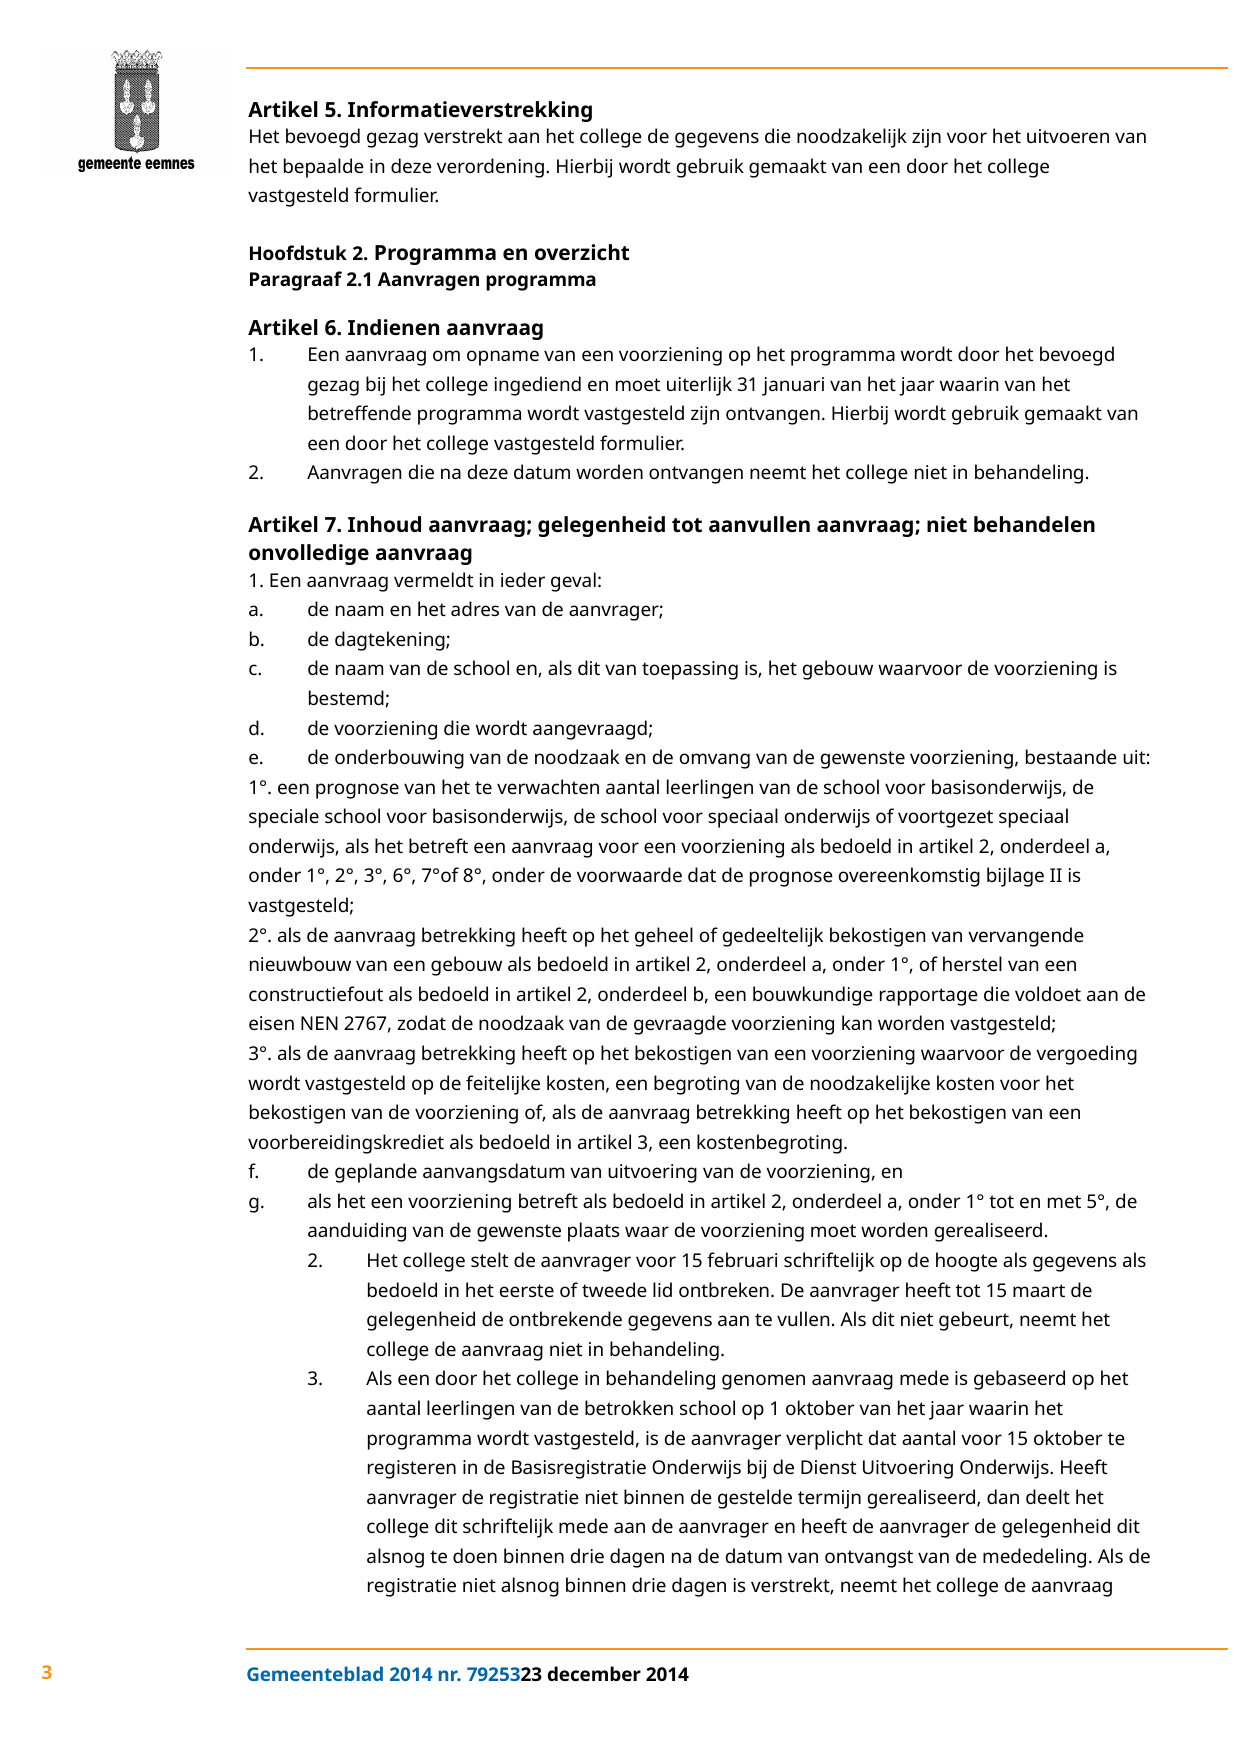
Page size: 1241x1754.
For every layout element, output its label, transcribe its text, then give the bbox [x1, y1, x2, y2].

text Het bevoegd gezag verstrekt aan het college de gegevens die noodzakelijk zijn voor het uitvoeren van het bepaalde in deze verordening. Hierbij wordt gebruik gemaakt van een door het college vastgesteld formulier. [248, 123, 1152, 208]
list Het college stelt de aanvrager voor 15 februari schriftelijk op de hoogte als gegevens als bedoeld in het eerste of tweede lid ontbreken. De aanvrager heeft tot 15 maart de gelegenheid de ontbrekende gegevens aan te vullen. Als dit niet gebeurt, neemt het college de aanvraag niet in behandeling. [307, 1247, 1152, 1362]
text 1°. een prognose van het te verwachten aantal leerlingen van de school voor basisonderwijs, de speciale school voor basisonderwijs, de school voor speciaal onderwijs of voortgezet speciaal onderwijs, als het betreft een aanvraag voor een voorziening als bedoeld in artikel 2, onderdeel a, onder 1°, 2°, 3°, 6°, 7°of 8°, onder de voorwaarde dat de prognose overeenkomstig bijlage II is vastgesteld; [248, 774, 1152, 918]
list Als een door het college in behandeling genomen aanvraag mede is gebaseerd op het aantal leerlingen van de betrokken school op 1 oktober van het jaar waarin het programma wordt vastgesteld, is de aanvrager verplicht dat aantal voor 15 oktober te registeren in de Basisregistratie Onderwijs bij de Dienst Uitvoering Onderwijs. Heeft aanvrager de registratie niet binnen de gestelde termijn gerealiseerd, dan deelt het college dit schriftelijk mede aan de aanvrager en heeft de aanvrager de gelegenheid dit alsnog te doen binnen drie dagen na de datum van ontvangst van de mededeling. Als de registratie niet alsnog binnen drie dagen is verstrekt, neemt het college de aanvraag [307, 1366, 1152, 1598]
text 2°. als de aanvraag betrekking heeft op het geheel of gedeeltelijk bekostigen van vervangende nieuwbouw van een gebouw als bedoeld in artikel 2, onderdeel a, onder 1°, of herstel van een constructiefout als bedoeld in artikel 2, onderdeel b, een bouwkundige rapportage die voldoet aan de eisen NEN 2767, zodat de noodzaak van de gevraagde voorziening kan worden vastgesteld; [248, 922, 1152, 1036]
list Aanvragen die na deze datum worden ontvangen neemt het college niet in behandeling. [248, 459, 1152, 485]
list de voorziening die wordt aangevraagd; [248, 715, 1152, 740]
list de onderbouwing van de noodzaak en de omvang van de gewenste voorziening, bestaande uit: [248, 744, 1152, 770]
text Hoofdstuk 2. Programma en overzicht [248, 238, 1152, 266]
list de naam van de school en, als dit van toepassing is, het gebouw waarvoor de voorziening is bestemd; [248, 656, 1152, 711]
list de naam en het adres van de aanvrager; [248, 596, 1152, 622]
text Artikel 5. Informatieverstrekking [248, 95, 1152, 123]
list Een aanvraag om opname van een voorziening op het programma wordt door het bevoegd gezag bij het college ingediend en moet uiterlijk 31 januari van het jaar waarin van het betreffende programma wordt vastgesteld zijn ontvangen. Hierbij wordt gebruik gemaakt van een door het college vastgesteld formulier. [248, 341, 1152, 456]
text 1. Een aanvraag vermeldt in ieder geval: [248, 567, 1152, 592]
list als het een voorziening betreft als bedoeld in artikel 2, onderdeel a, onder 1° tot en met 5°, de aanduiding van de gewenste plaats waar de voorziening moet worden gerealiseerd. [248, 1188, 1152, 1243]
text Paragraaf 2.1 Aanvragen programma [248, 266, 1152, 292]
list de dagtekening; [248, 626, 1152, 652]
picture [41, 47, 231, 172]
text Artikel 7. Inhoud aanvraag; gelegenheid tot aanvullen aanvraag; niet behandelen onvolledige aanvraag [248, 510, 1152, 567]
text 3°. als de aanvraag betrekking heeft op het bekostigen van een voorziening waarvoor de vergoeding wordt vastgesteld op de feitelijke kosten, een begroting van de noodzakelijke kosten voor het bekostigen van de voorziening of, als de aanvraag betrekking heeft op het bekostigen van een voorbereidingskrediet als bedoeld in artikel 3, een kostenbegroting. [248, 1040, 1152, 1154]
text Artikel 6. Indienen aanvraag [248, 313, 1152, 341]
list de geplande aanvangsdatum van uitvoering van de voorziening, en [248, 1158, 1152, 1184]
